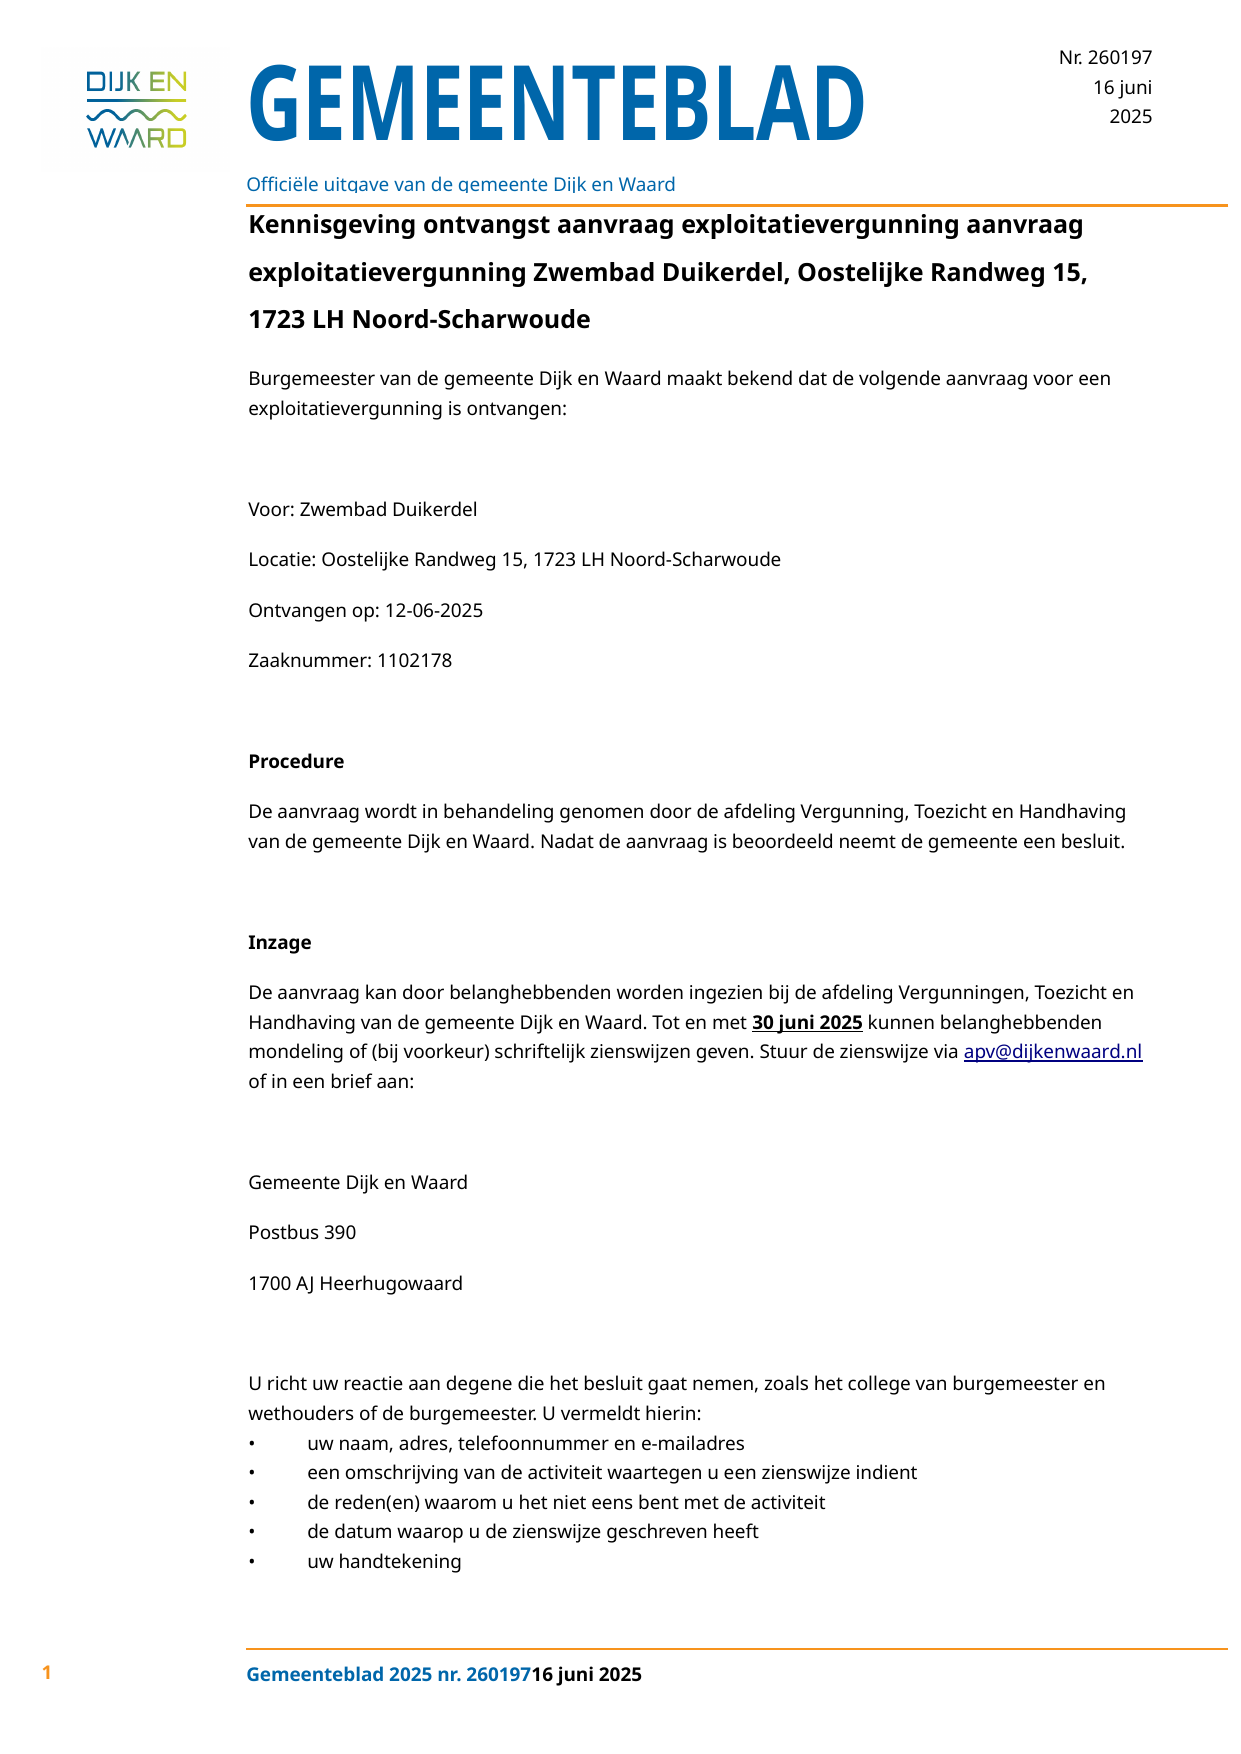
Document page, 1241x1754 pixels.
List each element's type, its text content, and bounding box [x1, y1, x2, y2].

text 1700 AJ Heerhugowaard [248, 1270, 1152, 1295]
text Procedure [248, 748, 1152, 774]
text Voor: Zwembad Duikerdel [248, 496, 1152, 522]
text U richt uw reactie aan degene die het besluit gaat nemen, zoals het college van burgemeester en wethouders of de burgemeester. U vermeldt hierin: [248, 1371, 1152, 1426]
text Gemeente Dijk en Waard [248, 1169, 1152, 1194]
text Zaaknummer: 1102178 [248, 647, 1152, 673]
list een omschrijving van de activiteit waartegen u een zienswijze indient [248, 1459, 1152, 1485]
picture [41, 47, 231, 172]
text Locatie: Oostelijke Randweg 15, 1723 LH Noord-Scharwoude [248, 546, 1152, 572]
text De aanvraag kan door belanghebbenden worden ingezien bij de afdeling Vergunningen, Toezicht en Handhaving van de gemeente Dijk en Waard. Tot en met 30 juni 2025 kunnen belanghebbenden mondeling of (bij voorkeur) schriftelijk zienswijzen geven. Stuur de zienswijze via apv@dijkenwaard.nl of in een brief aan: [248, 979, 1152, 1094]
text Postbus 390 [248, 1219, 1152, 1245]
list uw handtekening [248, 1548, 1152, 1574]
text De aanvraag wordt in behandeling genomen door de afdeling Vergunning, Toezicht en Handhaving van de gemeente Dijk en Waard. Nadat de aanvraag is beoordeeld neemt de gemeente een besluit. [248, 798, 1152, 854]
list de reden(en) waarom u het niet eens bent met de activiteit [248, 1489, 1152, 1514]
text Kennisgeving ontvangst aanvraag exploitatievergunning aanvraag exploitatievergunning Zwembad Duikerdel, Oostelijke Randweg 15, 1723 LH Noord-Scharwoude [248, 207, 1152, 336]
text Ontvangen op: 12-06-2025 [248, 597, 1152, 622]
list de datum waarop u de zienswijze geschreven heeft [248, 1518, 1152, 1544]
text Burgemeester van de gemeente Dijk en Waard maakt bekend dat de volgende aanvraag voor een exploitatievergunning is ontvangen: [248, 366, 1152, 421]
list uw naam, adres, telefoonnummer en e-mailadres [248, 1430, 1152, 1455]
text Inzage [248, 929, 1152, 954]
